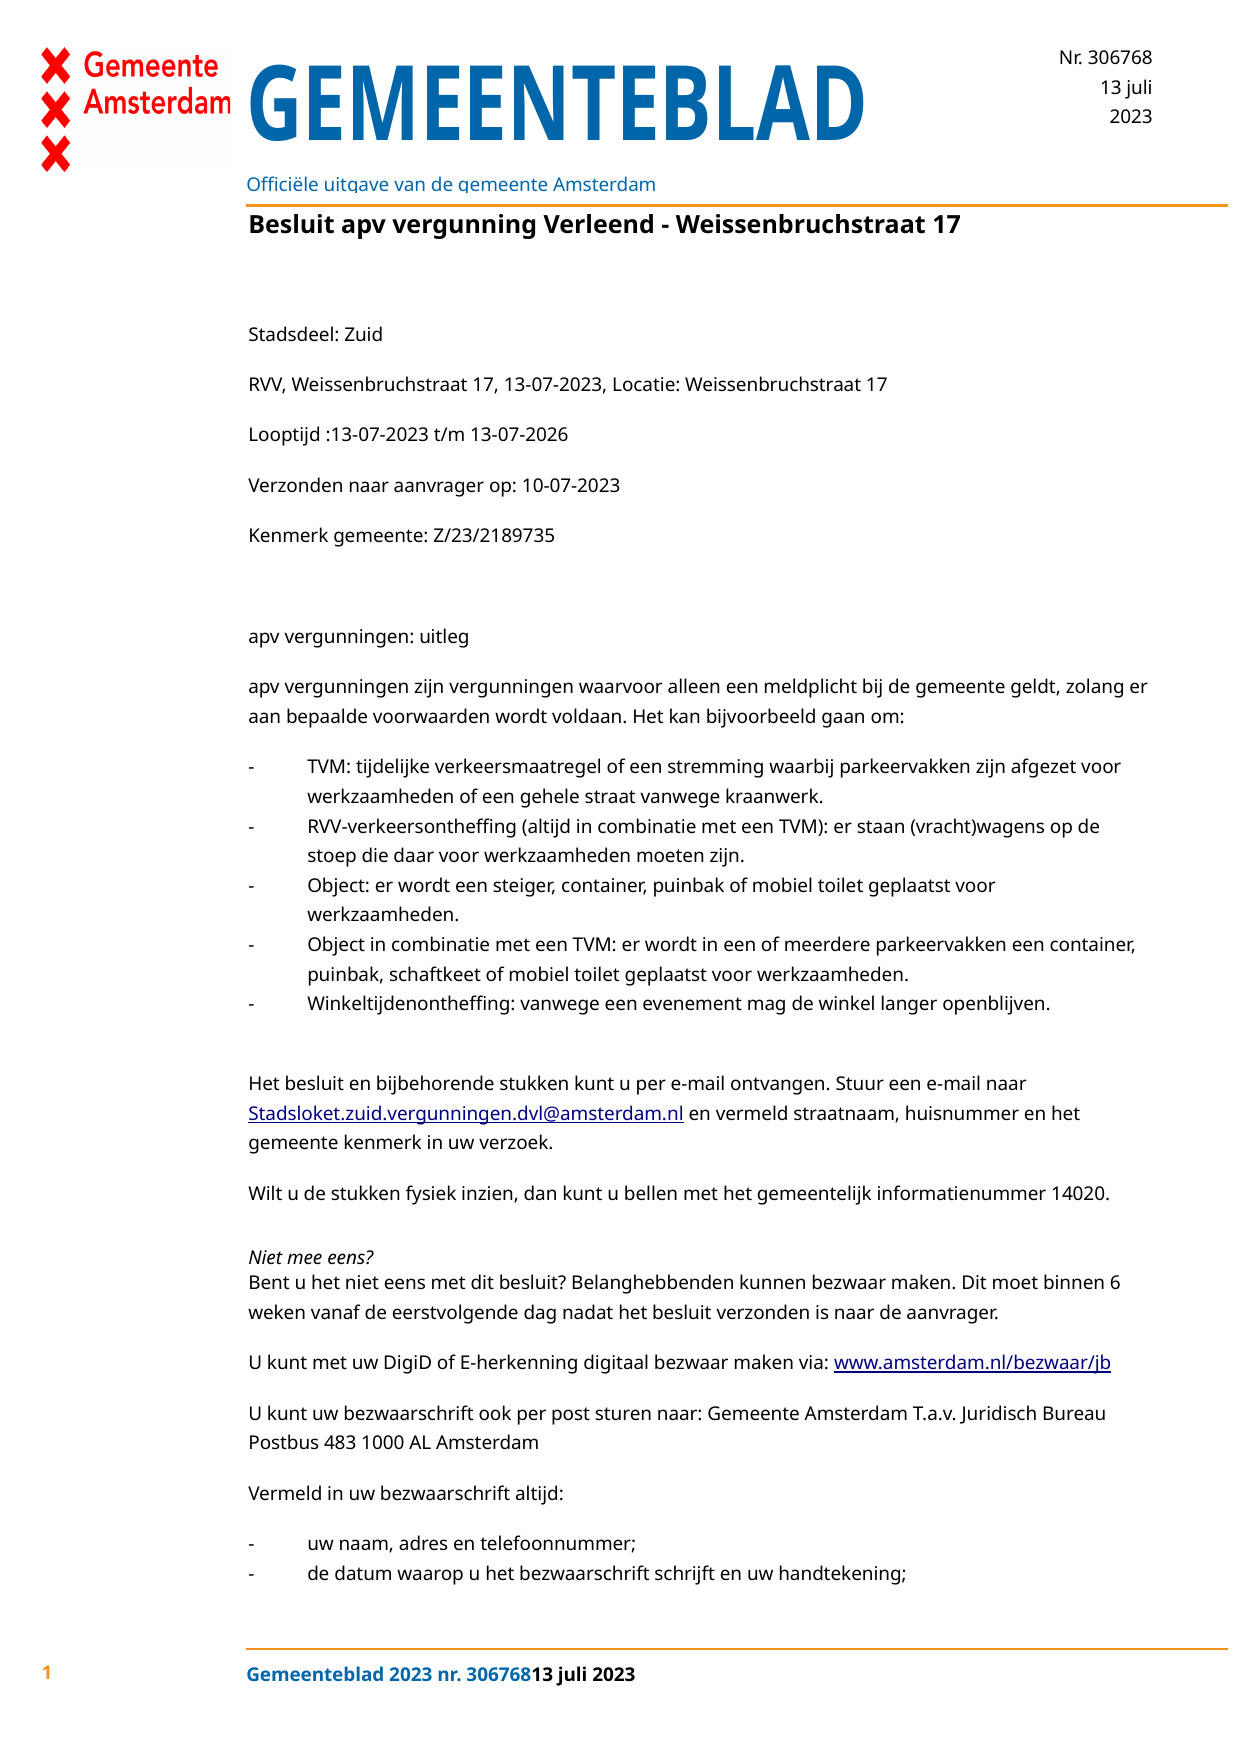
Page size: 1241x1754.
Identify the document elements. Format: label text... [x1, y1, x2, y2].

picture [41, 47, 231, 172]
text Stadsdeel: Zuid [248, 321, 1152, 346]
text apv vergunningen: uitleg [248, 623, 1152, 649]
text U kunt uw bezwaarschrift ook per post sturen naar: Gemeente Amsterdam T.a.v. Juridisch Bureau Postbus 483 1000 AL Amsterdam [248, 1400, 1152, 1455]
text Niet mee eens? [248, 1244, 1152, 1269]
text Kenmerk gemeente: Z/23/2189735 [248, 522, 1152, 548]
text Wilt u de stukken fysiek inzien, dan kunt u bellen met het gemeentelijk informatienummer 14020. [248, 1180, 1152, 1206]
text U kunt met uw DigiD of E-herkenning digitaal bezwaar maken via: www.amsterdam.nl/bezwaar/jb [248, 1349, 1152, 1375]
text RVV, Weissenbruchstraat 17, 13-07-2023, Locatie: Weissenbruchstraat 17 [248, 371, 1152, 397]
list uw naam, adres en telefoonnummer; [248, 1530, 1152, 1556]
text Het besluit en bijbehorende stukken kunt u per e-mail ontvangen. Stuur een e-mail naar Stadsloket.zuid.vergunningen.dvl@amsterdam.nl en vermeld straatnaam, huisnummer en het gemeente kenmerk in uw verzoek. [248, 1070, 1152, 1155]
list Winkeltijdenontheffing: vanwege een evenement mag de winkel langer openblijven. [248, 990, 1152, 1016]
text Besluit apv vergunning Verleend - Weissenbruchstraat 17 [248, 207, 1152, 241]
list TVM: tijdelijke verkeersmaatregel of een stremming waarbij parkeervakken zijn afgezet voor werkzaamheden of een gehele straat vanwege kraanwerk. [248, 754, 1152, 809]
list Object: er wordt een steiger, container, puinbak of mobiel toilet geplaatst voor werkzaamheden. [248, 872, 1152, 927]
list Object in combinatie met een TVM: er wordt in een of meerdere parkeervakken een container, puinbak, schaftkeet of mobiel toilet geplaatst voor werkzaamheden. [248, 931, 1152, 986]
text apv vergunningen zijn vergunningen waarvoor alleen een meldplicht bij de gemeente geldt, zolang er aan bepaalde voorwaarden wordt voldaan. Het kan bijvoorbeeld gaan om: [248, 674, 1152, 729]
list de datum waarop u het bezwaarschrift schrijft en uw handtekening; [248, 1560, 1152, 1586]
list RVV-verkeersontheffing (altijd in combinatie met een TVM): er staan (vracht)wagens op de stoep die daar voor werkzaamheden moeten zijn. [248, 813, 1152, 868]
text Verzonden naar aanvrager op: 10-07-2023 [248, 472, 1152, 498]
text Looptijd :13-07-2023 t/m 13-07-2026 [248, 422, 1152, 447]
text Bent u het niet eens met dit besluit? Belanghebbenden kunnen bezwaar maken. Dit moet binnen 6 weken vanaf de eerstvolgende dag nadat het besluit verzonden is naar de aanvrager. [248, 1269, 1152, 1325]
text Vermeld in uw bezwaarschrift altijd: [248, 1480, 1152, 1506]
